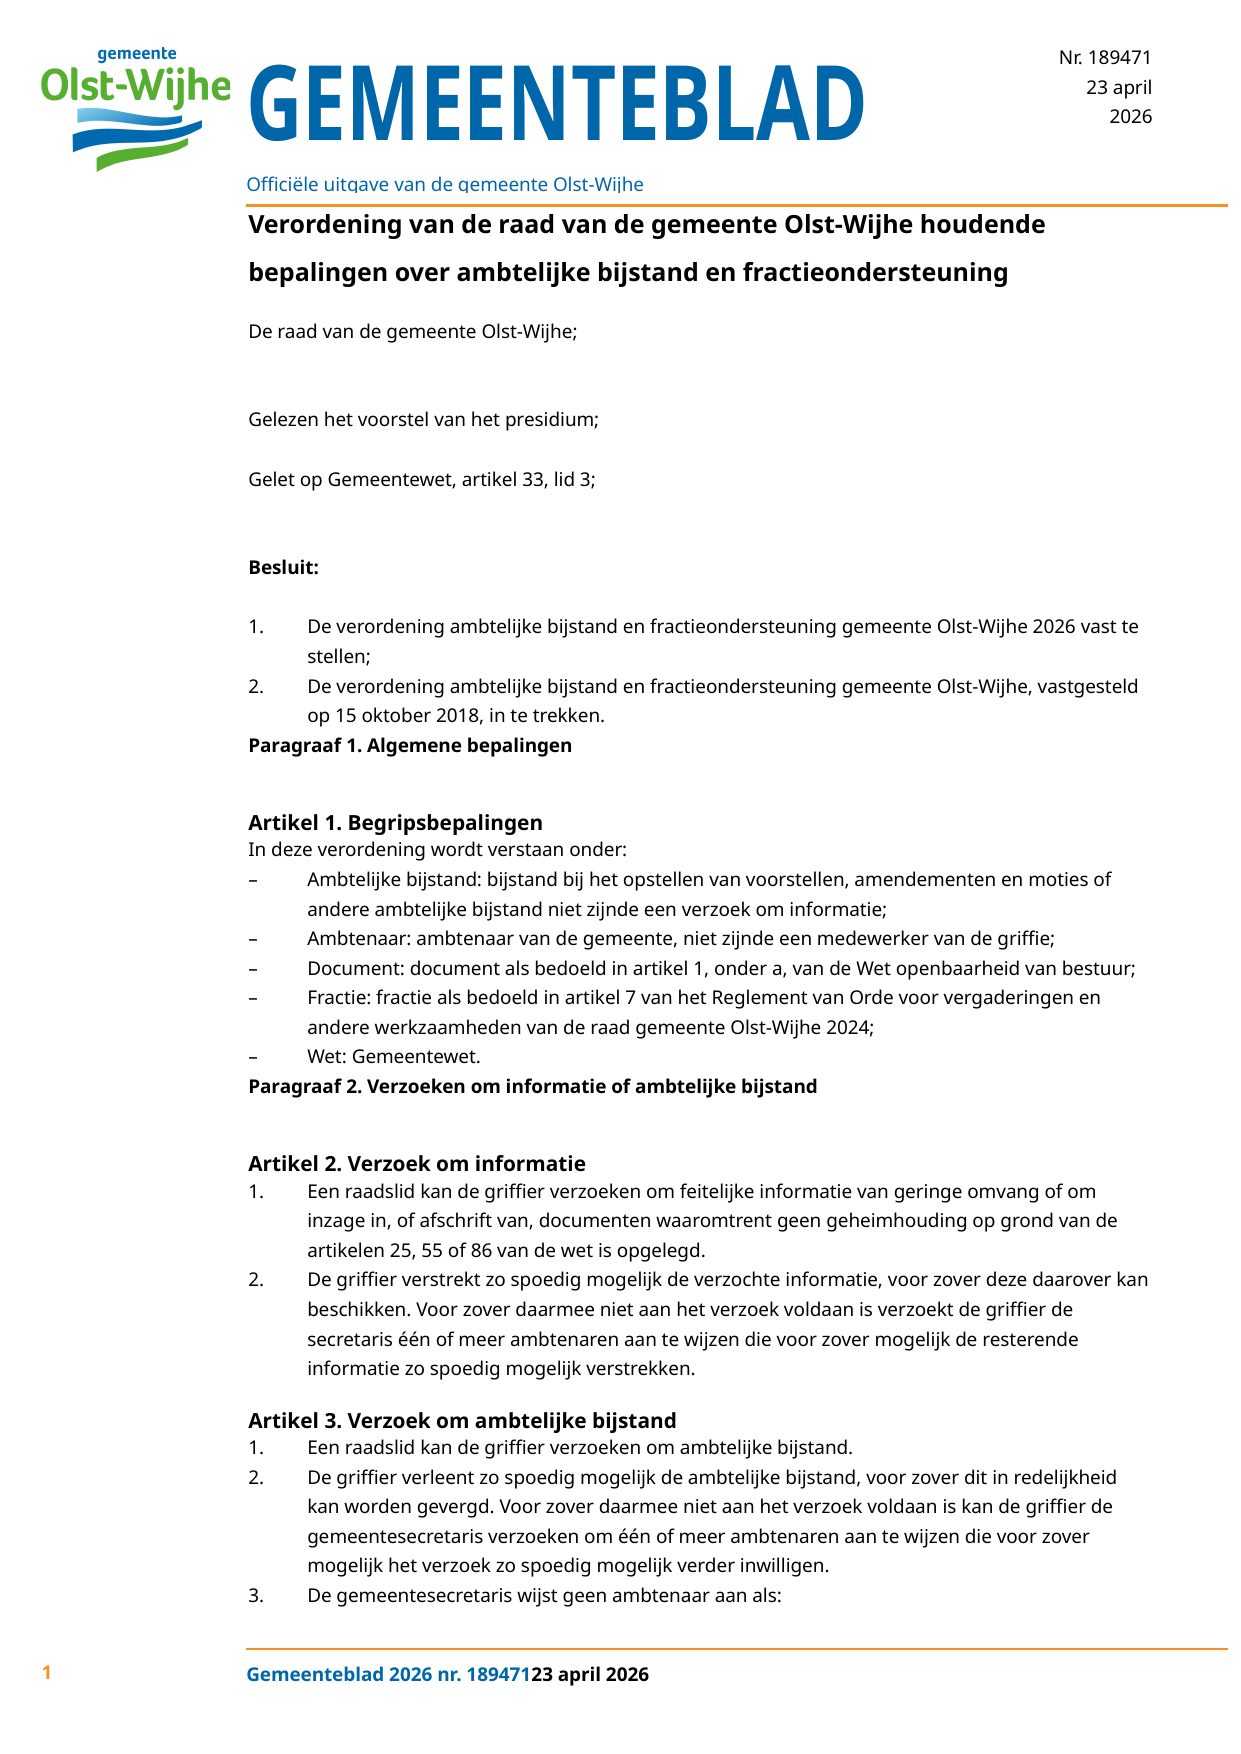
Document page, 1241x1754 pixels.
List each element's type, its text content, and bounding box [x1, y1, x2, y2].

list De griffier verstrekt zo spoedig mogelijk de verzochte informatie, voor zover deze daarover kan beschikken. Voor zover daarmee niet aan het verzoek voldaan is verzoekt de griffier de secretaris één of meer ambtenaren aan te wijzen die voor zover mogelijk de resterende informatie zo spoedig mogelijk verstrekken. [248, 1267, 1152, 1381]
text Artikel 3. Verzoek om ambtelijke bijstand [248, 1406, 1152, 1434]
text Gelet op Gemeentewet, artikel 33, lid 3; [248, 466, 1152, 492]
list Ambtenaar: ambtenaar van de gemeente, niet zijnde een medewerker van de griffie; [248, 925, 1152, 951]
text Gelezen het voorstel van het presidium; [248, 407, 1152, 432]
list Document: document als bedoeld in artikel 1, onder a, van de Wet openbaarheid van bestuur; [248, 955, 1152, 981]
list De verordening ambtelijke bijstand en fractieondersteuning gemeente Olst-Wijhe, vastgesteld op 15 oktober 2018, in te trekken. [248, 673, 1152, 728]
text Artikel 2. Verzoek om informatie [248, 1149, 1152, 1178]
list Een raadslid kan de griffier verzoeken om feitelijke informatie van geringe omvang of om inzage in, of afschrift van, documenten waaromtrent geen geheimhouding op grond van de artikelen 25, 55 of 86 van de wet is opgelegd. [248, 1178, 1152, 1263]
text De raad van de gemeente Olst-Wijhe; [248, 318, 1152, 344]
list Fractie: fractie als bedoeld in artikel 7 van het Reglement van Orde voor vergaderingen en andere werkzaamheden van de raad gemeente Olst-Wijhe 2024; [248, 984, 1152, 1040]
list De verordening ambtelijke bijstand en fractieondersteuning gemeente Olst-Wijhe 2026 vast te stellen; [248, 614, 1152, 669]
text Besluit: [248, 554, 1152, 580]
list De griffier verleent zo spoedig mogelijk de ambtelijke bijstand, voor zover dit in redelijkheid kan worden gevergd. Voor zover daarmee niet aan het verzoek voldaan is kan de griffier de gemeentesecretaris verzoeken om één of meer ambtenaren aan te wijzen die voor zover mogelijk het verzoek zo spoedig mogelijk verder inwilligen. [248, 1464, 1152, 1578]
text In deze verordening wordt verstaan onder: [248, 837, 1152, 862]
text Artikel 1. Begripsbepalingen [248, 808, 1152, 837]
list De gemeentesecretaris wijst geen ambtenaar aan als: [248, 1582, 1152, 1608]
text Paragraaf 1. Algemene bepalingen [248, 732, 1152, 758]
picture [41, 47, 231, 172]
list Een raadslid kan de griffier verzoeken om ambtelijke bijstand. [248, 1434, 1152, 1460]
list Ambtelijke bijstand: bijstand bij het opstellen van voorstellen, amendementen en moties of andere ambtelijke bijstand niet zijnde een verzoek om informatie; [248, 866, 1152, 922]
text Verordening van de raad van de gemeente Olst-Wijhe houdende bepalingen over ambtelijke bijstand en fractieondersteuning [248, 207, 1152, 288]
list Wet: Gemeentewet. [248, 1044, 1152, 1069]
text Paragraaf 2. Verzoeken om informatie of ambtelijke bijstand [248, 1073, 1152, 1099]
